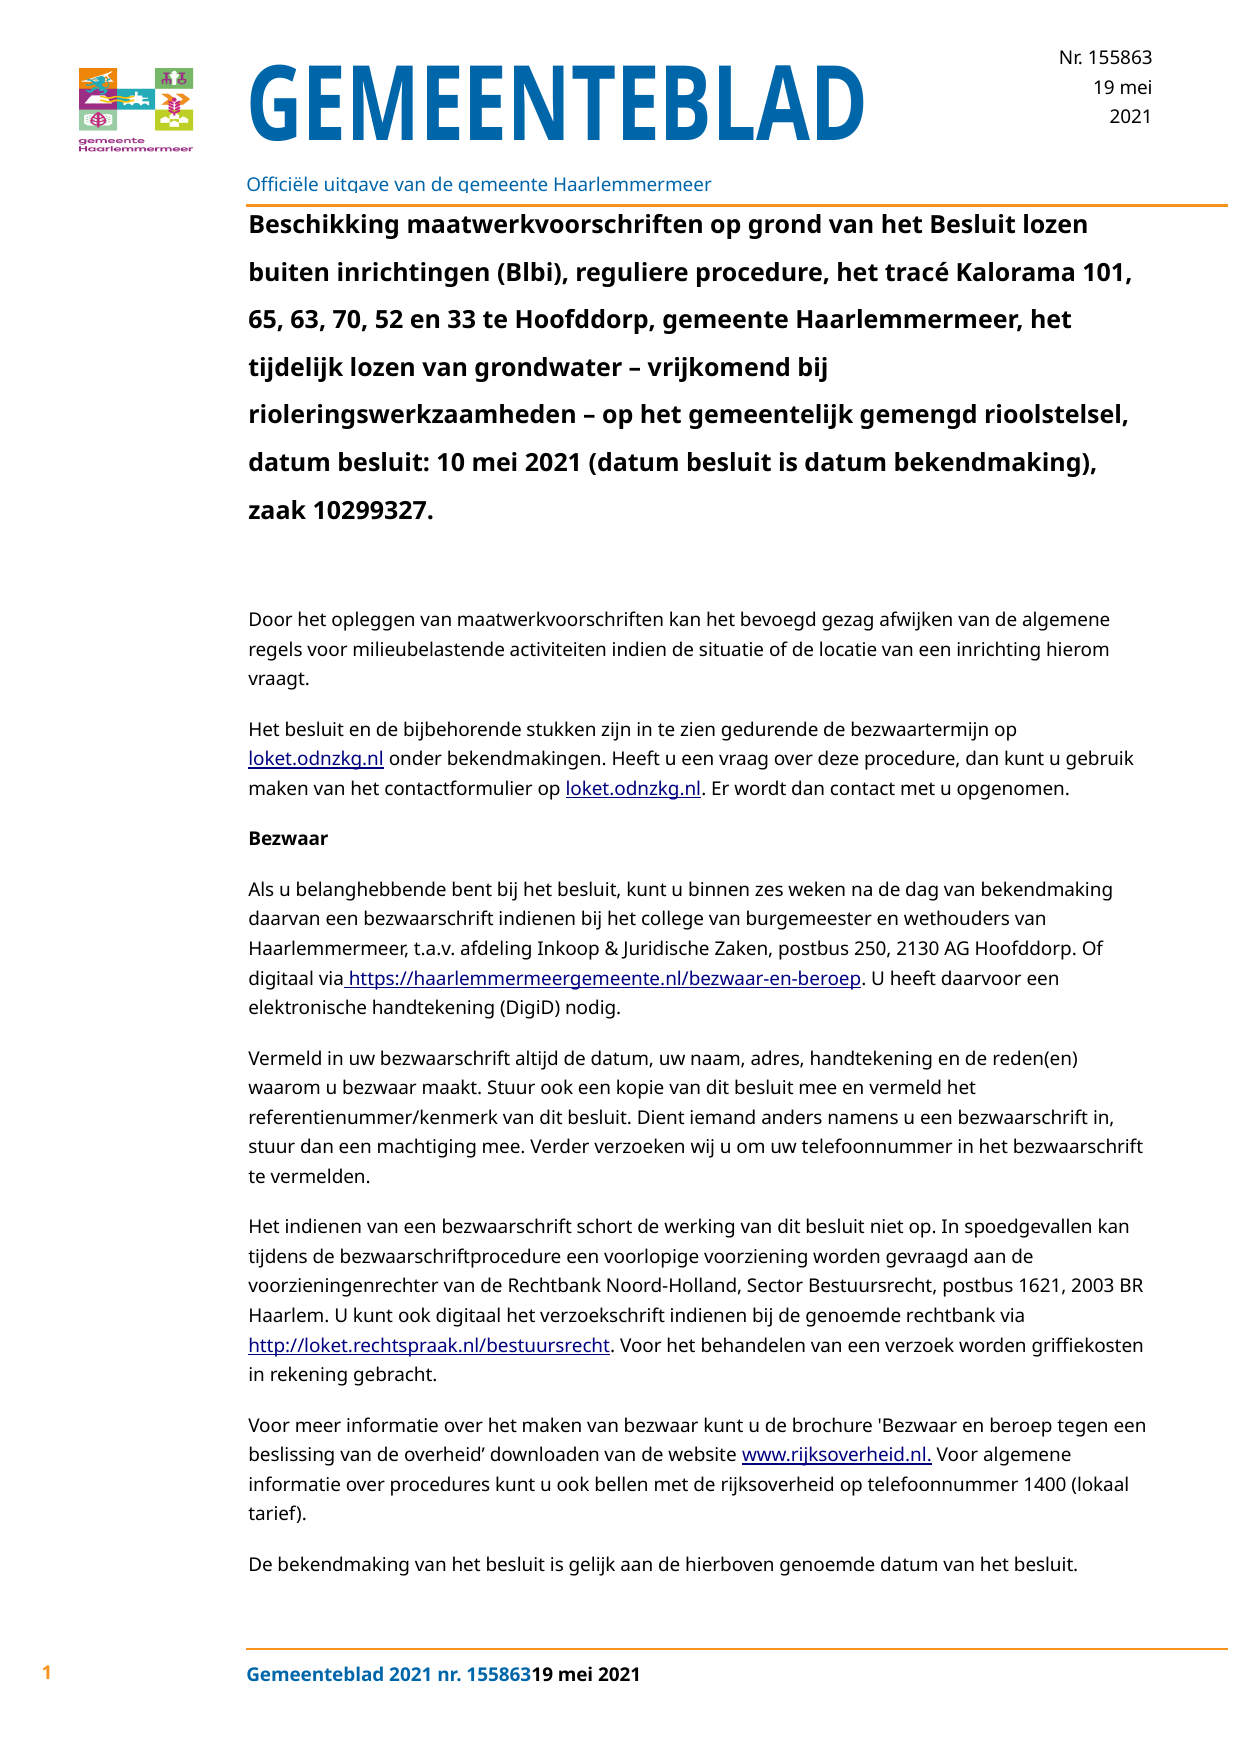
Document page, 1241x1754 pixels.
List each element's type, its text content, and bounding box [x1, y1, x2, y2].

text Bezwaar [248, 826, 1152, 851]
text Het besluit en de bijbehorende stukken zijn in te zien gedurende de bezwaartermijn op loket.odnzkg.nl onder bekendmakingen. Heeft u een vraag over deze procedure, dan kunt u gebruik maken van het contactformulier op loket.odnzkg.nl. Er wordt dan contact met u opgenomen. [248, 716, 1152, 801]
text Vermeld in uw bezwaarschrift altijd de datum, uw naam, adres, handtekening en de reden(en) waarom u bezwaar maakt. Stuur ook een kopie van dit besluit mee en vermeld het referentienummer/kenmerk van dit besluit. Dient iemand anders namens u een bezwaarschrift in, stuur dan een machtiging mee. Verder verzoeken wij u om uw telefoonnummer in het bezwaarschrift te vermelden. [248, 1045, 1152, 1189]
text Door het opleggen van maatwerkvoorschriften kan het bevoegd gezag afwijken van de algemene regels voor milieubelastende activiteiten indien de situatie of de locatie van een inrichting hierom vraagt. [248, 606, 1152, 691]
text De bekendmaking van het besluit is gelijk aan de hierboven genoemde datum van het besluit. [248, 1551, 1152, 1577]
picture [41, 47, 231, 172]
text Het indienen van een bezwaarschrift schort de werking van dit besluit niet op. In spoedgevallen kan tijdens de bezwaarschriftprocedure een voorlopige voorziening worden gevraagd aan de voorzieningenrechter van de Rechtbank Noord-Holland, Sector Bestuursrecht, postbus 1621, 2003 BR Haarlem. U kunt ook digitaal het verzoekschrift indienen bij de genoemde rechtbank via http://loket.rechtspraak.nl/bestuursrecht. Voor het behandelen van een verzoek worden griffiekosten in rekening gebracht. [248, 1213, 1152, 1387]
text Als u belanghebbende bent bij het besluit, kunt u binnen zes weken na de dag van bekendmaking daarvan een bezwaarschrift indienen bij het college van burgemeester en wethouders van Haarlemmermeer, t.a.v. afdeling Inkoop & Juridische Zaken, postbus 250, 2130 AG Hoofddorp. Of digitaal via https://haarlemmermeergemeente.nl/bezwaar-en-beroep. U heeft daarvoor een elektronische handtekening (DigiD) nodig. [248, 876, 1152, 1020]
text Beschikking maatwerkvoorschriften op grond van het Besluit lozen buiten inrichtingen (Blbi), reguliere procedure, het tracé Kalorama 101, 65, 63, 70, 52 en 33 te Hoofddorp, gemeente Haarlemmermeer, het tijdelijk lozen van grondwater – vrijkomend bij rioleringswerkzaamheden – op het gemeentelijk gemengd rioolstelsel, datum besluit: 10 mei 2021 (datum besluit is datum bekendmaking), zaak 10299327. [248, 207, 1152, 526]
text Voor meer informatie over het maken van bezwaar kunt u de brochure 'Bezwaar en beroep tegen een beslissing van de overheid’ downloaden van de website www.rijksoverheid.nl. Voor algemene informatie over procedures kunt u ook bellen met de rijksoverheid op telefoonnummer 1400 (lokaal tarief). [248, 1412, 1152, 1526]
